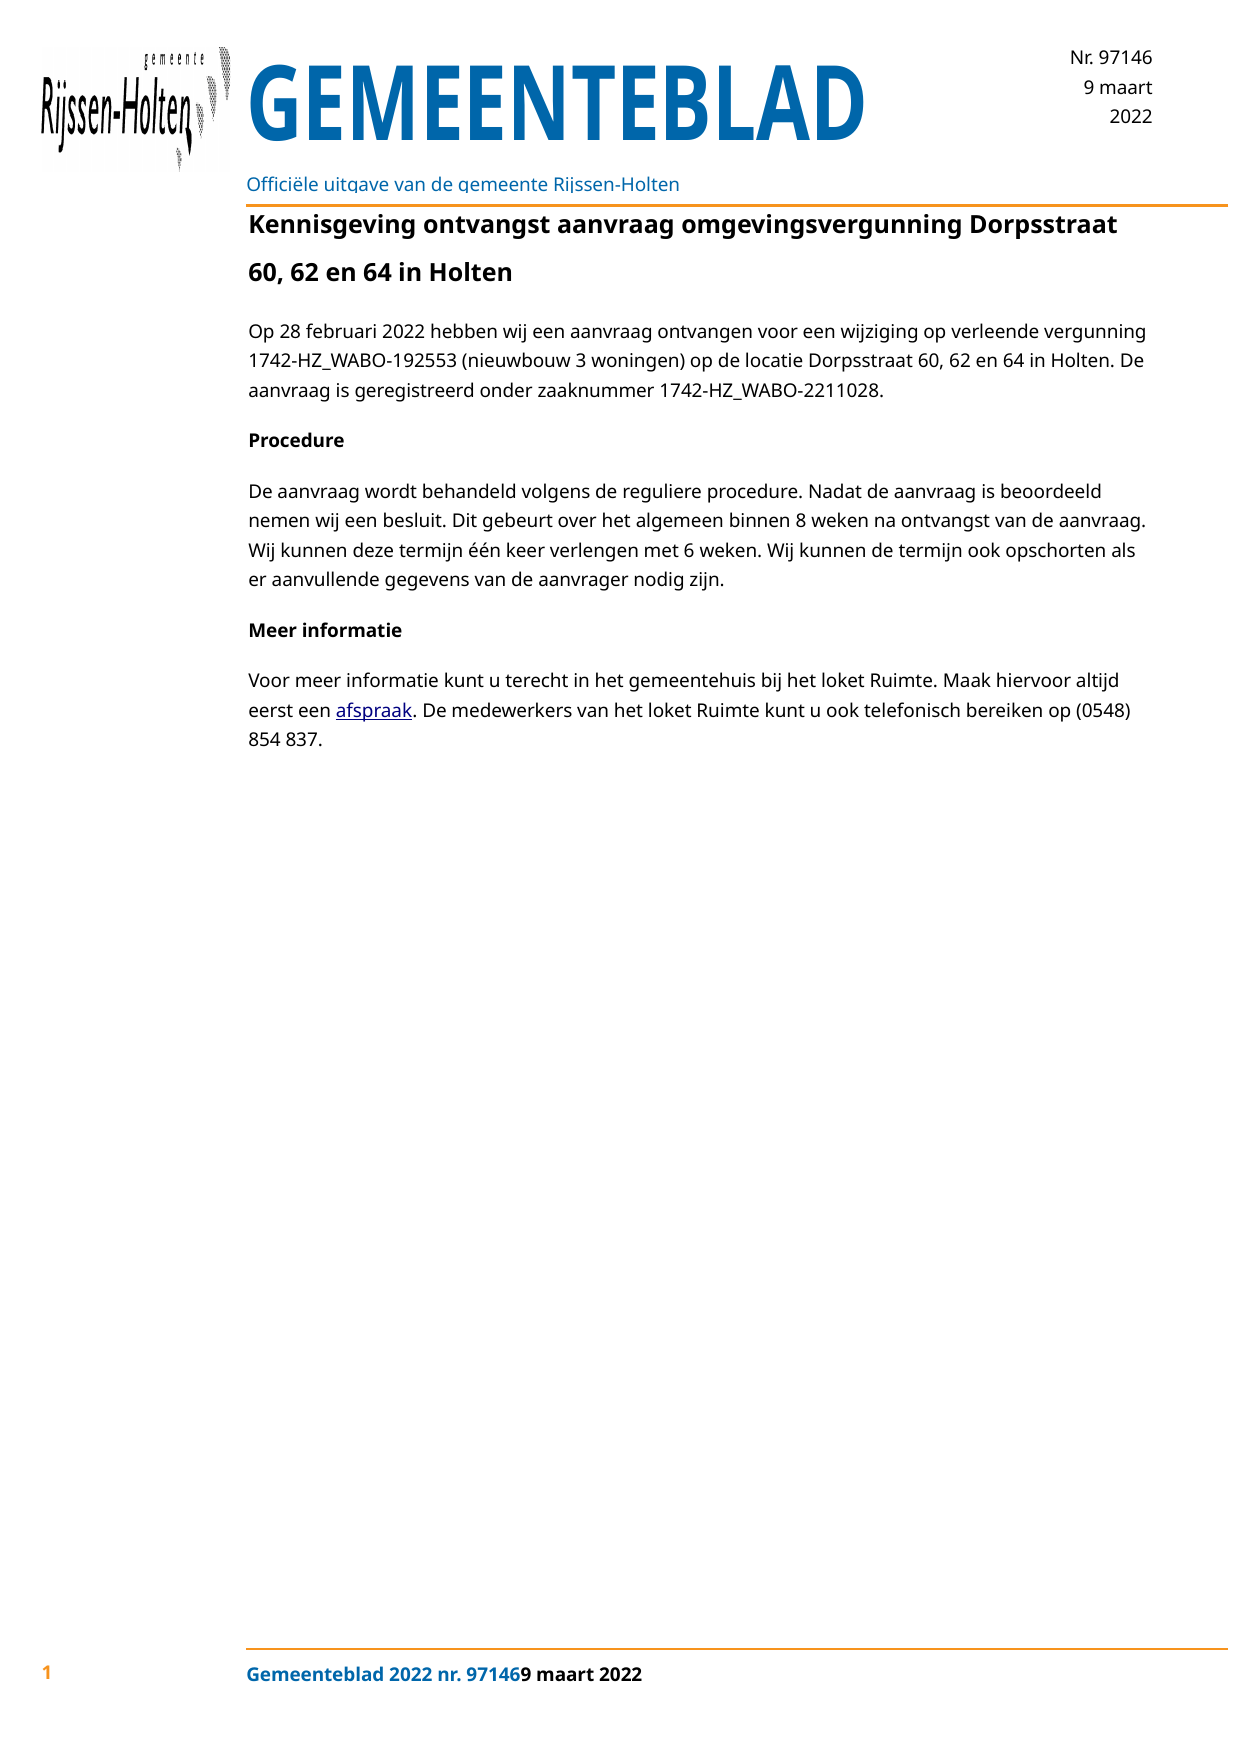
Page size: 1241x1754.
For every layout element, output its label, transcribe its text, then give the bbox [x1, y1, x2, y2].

text De aanvraag wordt behandeld volgens de reguliere procedure. Nadat de aanvraag is beoordeeld nemen wij een besluit. Dit gebeurt over het algemeen binnen 8 weken na ontvangst van de aanvraag. Wij kunnen deze termijn één keer verlengen met 6 weken. Wij kunnen de termijn ook opschorten als er aanvullende gegevens van de aanvrager nodig zijn. [248, 478, 1152, 592]
text Op 28 februari 2022 hebben wij een aanvraag ontvangen voor een wijziging op verleende vergunning 1742-HZ_WABO-192553 (nieuwbouw 3 woningen) op de locatie Dorpsstraat 60, 62 en 64 in Holten. De aanvraag is geregistreerd onder zaaknummer 1742-HZ_WABO-2211028. [248, 318, 1152, 403]
text Kennisgeving ontvangst aanvraag omgevingsvergunning Dorpsstraat 60, 62 en 64 in Holten [248, 207, 1152, 288]
text Procedure [248, 427, 1152, 453]
picture [41, 47, 231, 172]
text Meer informatie [248, 617, 1152, 643]
text Voor meer informatie kunt u terecht in het gemeentehuis bij het loket Ruimte. Maak hiervoor altijd eerst een afspraak. De medewerkers van het loket Ruimte kunt u ook telefonisch bereiken op (0548) 854 837. [248, 667, 1152, 752]
